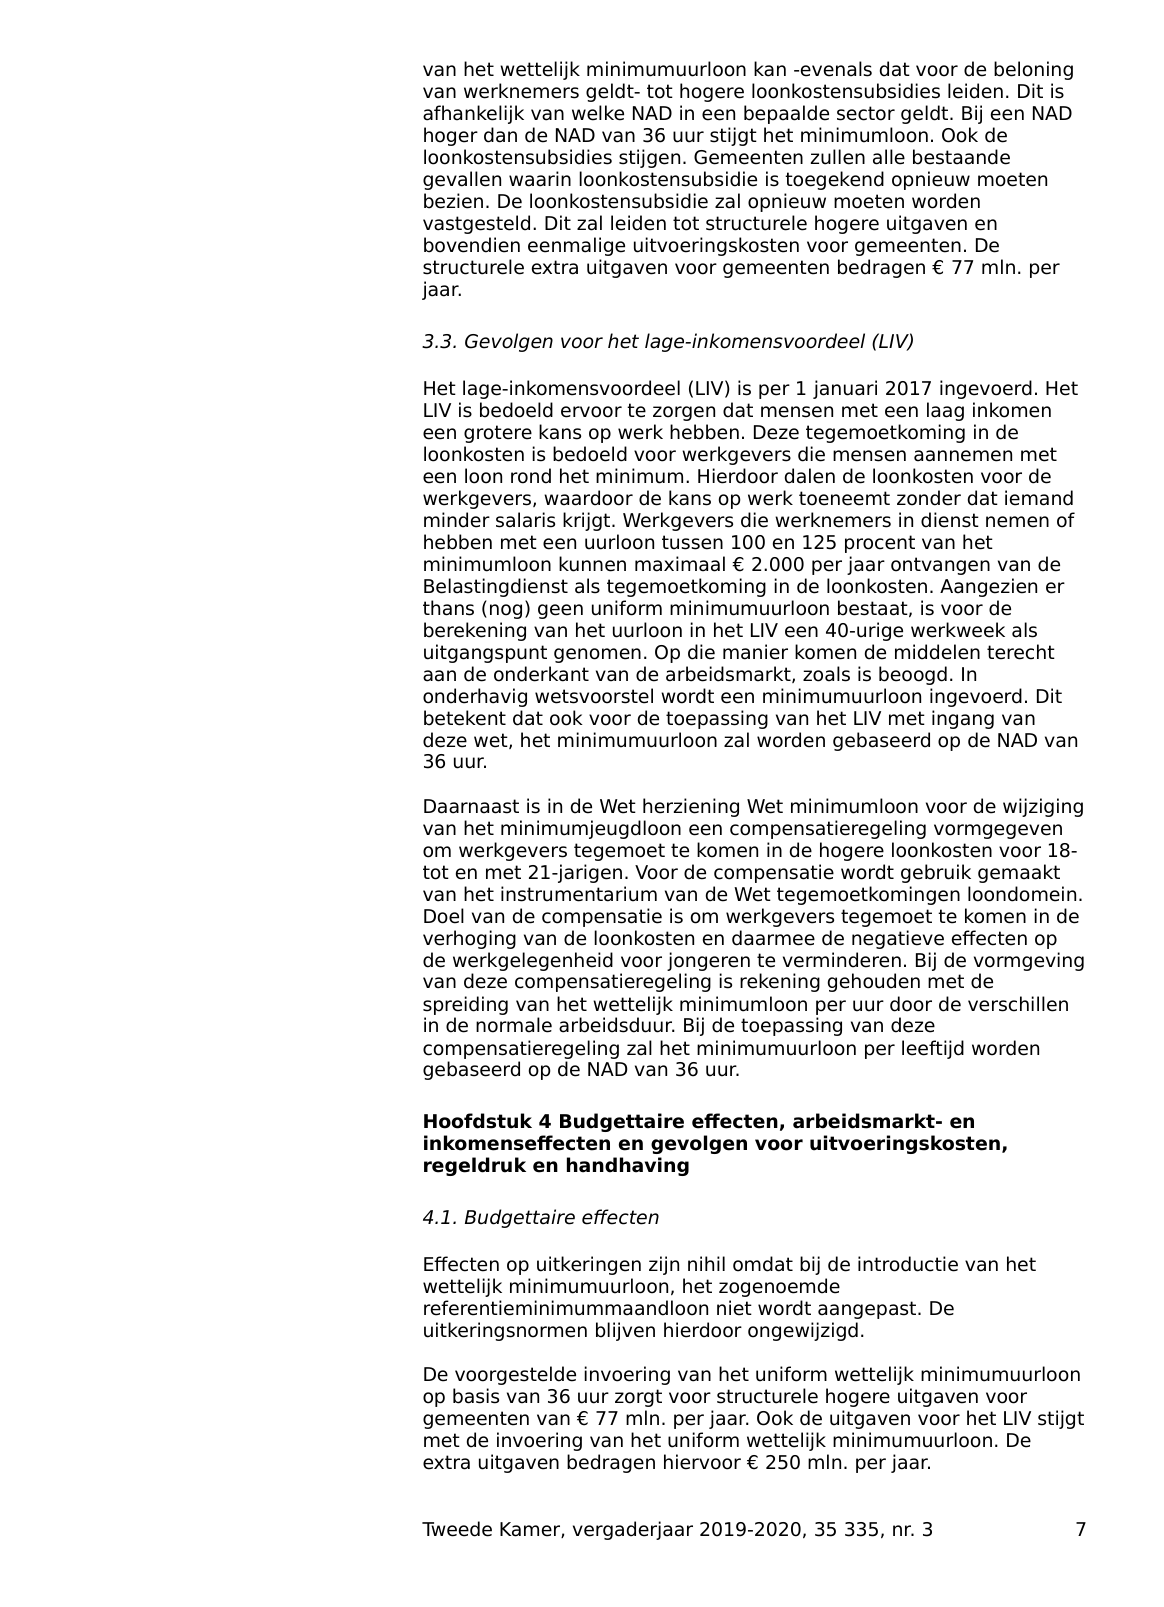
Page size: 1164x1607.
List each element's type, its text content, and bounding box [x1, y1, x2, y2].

text De voorgestelde invoering van het uniform wettelijk minimumuurloon op basis van 36 uur zorgt voor structurele hogere uitgaven voor gemeenten van € 77 mln. per jaar. Ook de uitgaven voor het LIV stijgt met de invoering van het uniform wettelijk minimumuurloon. De extra uitgaven bedragen hiervoor € 250 mln. per jaar. [422, 1364, 1087, 1474]
text Daarnaast is in de Wet herziening Wet minimumloon voor de wijziging van het minimumjeugdloon een compensatieregeling vormgegeven om werkgevers tegemoet te komen in de hogere loonkosten voor 18- tot en met 21-jarigen. Voor de compensatie wordt gebruik gemaakt van het instrumentarium van de Wet tegemoetkomingen loondomein. Doel van de compensatie is om werkgevers tegemoet te komen in de verhoging van de loonkosten en daarmee de negatieve effecten op de werkgelegenheid voor jongeren te verminderen. Bij de vormgeving van deze compensatieregeling is rekening gehouden met de spreiding van het wettelijk minimumloon per uur door de verschillen in de normale arbeidsduur. Bij de toepassing van deze compensatieregeling zal het minimumuurloon per leeftijd worden gebaseerd op de NAD van 36 uur. [422, 796, 1087, 1081]
text Effecten op uitkeringen zijn nihil omdat bij de introductie van het wettelijk minimumuurloon, het zogenoemde referentieminimummaandloon niet wordt aangepast. De uitkeringsnormen blijven hierdoor ongewijzigd. [422, 1254, 1087, 1342]
subtitle 4.1. Budgettaire effecten [422, 1207, 1087, 1229]
subtitle Hoofdstuk 4 Budgettaire effecten, arbeidsmarkt- en inkomenseffecten en gevolgen voor uitvoeringskosten, regeldruk en handhaving [422, 1111, 1087, 1177]
text Het lage-inkomensvoordeel (LIV) is per 1 januari 2017 ingevoerd. Het LIV is bedoeld ervoor te zorgen dat mensen met een laag inkomen een grotere kans op werk hebben. Deze tegemoetkoming in de loonkosten is bedoeld voor werkgevers die mensen aannemen met een loon rond het minimum. Hierdoor dalen de loonkosten voor de werkgevers, waardoor de kans op werk toeneemt zonder dat iemand minder salaris krijgt. Werkgevers die werknemers in dienst nemen of hebben met een uurloon tussen 100 en 125 procent van het minimumloon kunnen maximaal € 2.000 per jaar ontvangen van de Belastingdienst als tegemoetkoming in de loonkosten. Aangezien er thans (nog) geen uniform minimumuurloon bestaat, is voor de berekening van het uurloon in het LIV een 40-urige werkweek als uitgangspunt genomen. Op die manier komen de middelen terecht aan de onderkant van de arbeidsmarkt, zoals is beoogd. In onderhavig wetsvoorstel wordt een minimumuurloon ingevoerd. Dit betekent dat ook voor de toepassing van het LIV met ingang van deze wet, het minimumuurloon zal worden gebaseerd op de NAD van 36 uur. [422, 378, 1087, 773]
text van het wettelijk minimumuurloon kan -evenals dat voor de beloning van werknemers geldt- tot hogere loonkostensubsidies leiden. Dit is afhankelijk van welke NAD in een bepaalde sector geldt. Bij een NAD hoger dan de NAD van 36 uur stijgt het minimumloon. Ook de loonkostensubsidies stijgen. Gemeenten zullen alle bestaande gevallen waarin loonkostensubsidie is toegekend opnieuw moeten bezien. De loonkostensubsidie zal opnieuw moeten worden vastgesteld. Dit zal leiden tot structurele hogere uitgaven en bovendien eenmalige uitvoeringskosten voor gemeenten. De structurele extra uitgaven voor gemeenten bedragen € 77 mln. per jaar. [422, 59, 1087, 301]
subtitle 3.3. Gevolgen voor het lage-inkomensvoordeel (LIV) [422, 331, 1087, 353]
